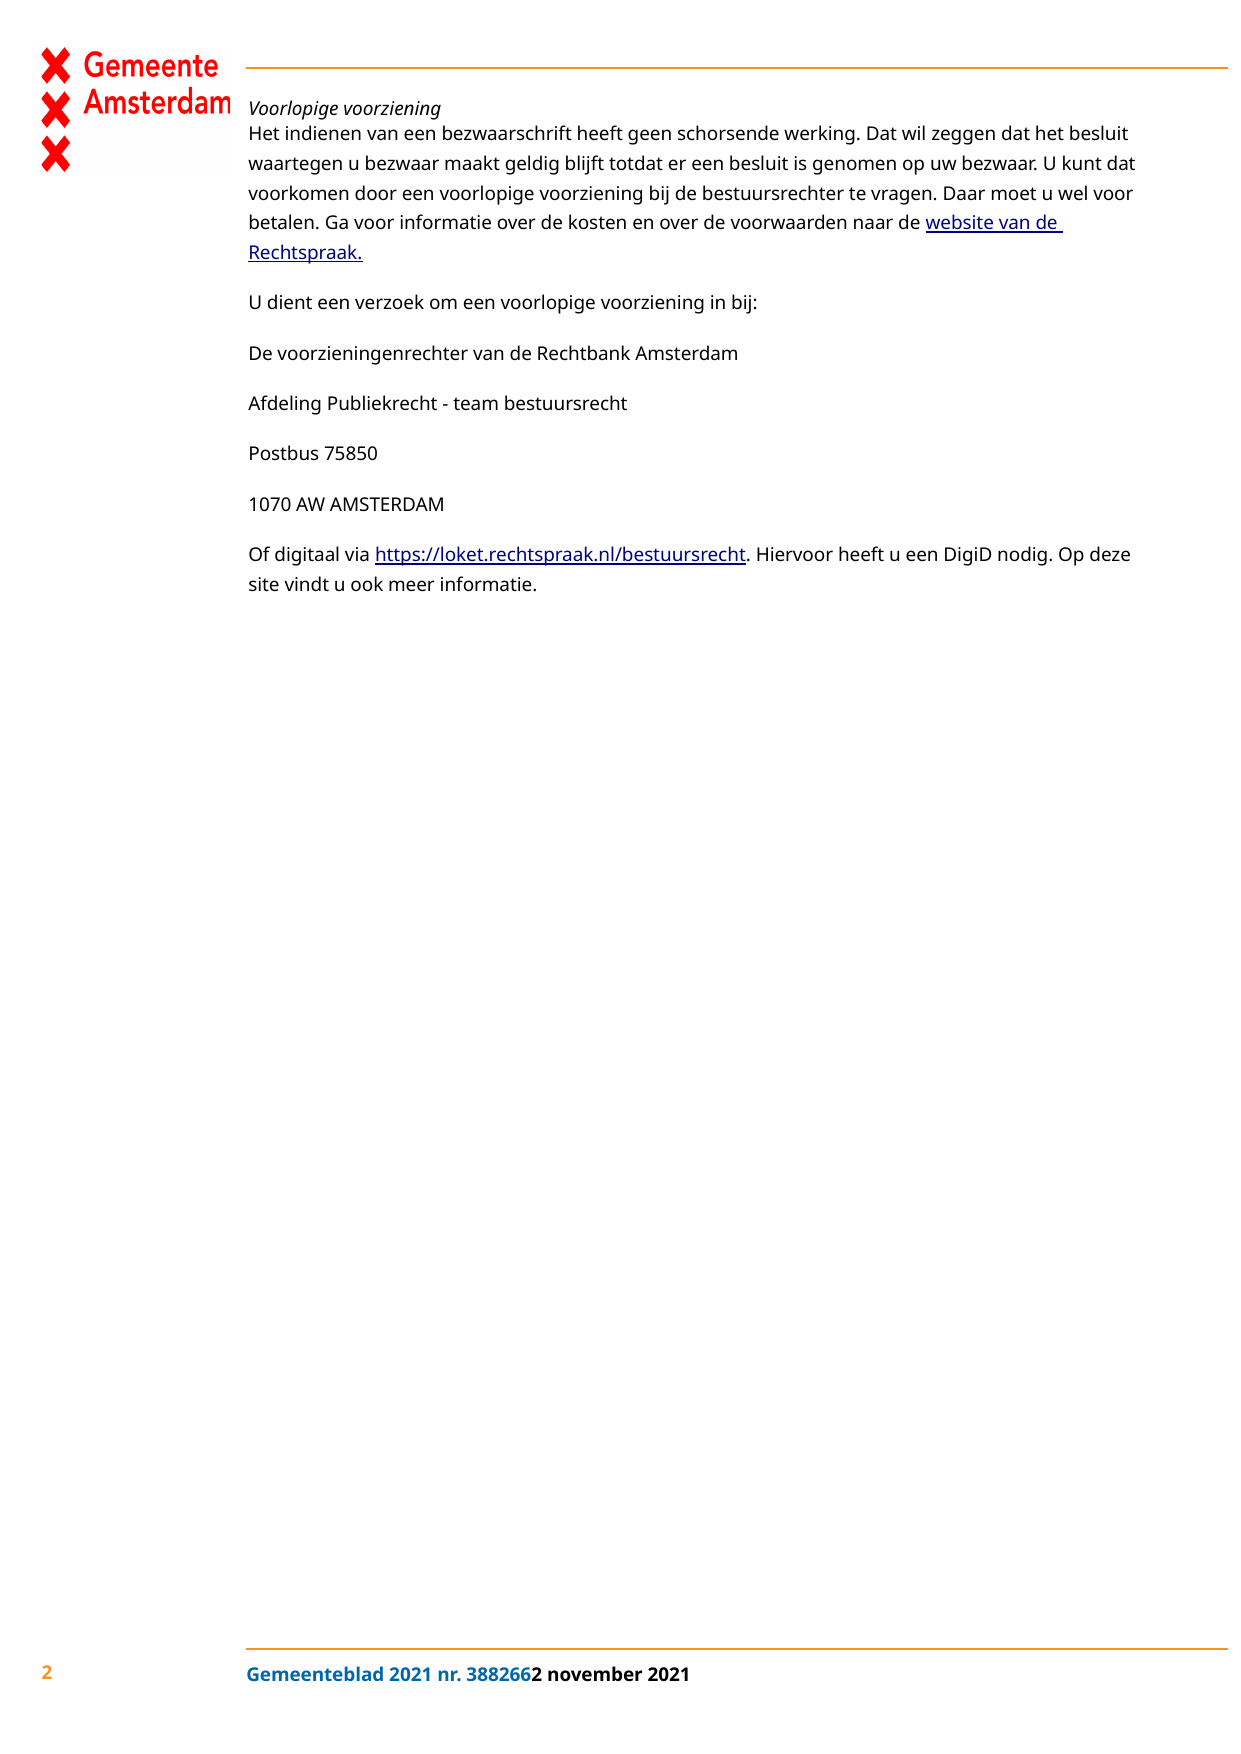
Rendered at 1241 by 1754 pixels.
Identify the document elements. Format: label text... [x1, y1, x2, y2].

text Voorlopige voorziening [248, 95, 1152, 121]
text Of digitaal via https://loket.rechtspraak.nl/bestuursrecht. Hiervoor heeft u een DigiD nodig. Op deze site vindt u ook meer informatie. [248, 541, 1152, 597]
text 1070 AW AMSTERDAM [248, 491, 1152, 517]
text Postbus 75850 [248, 441, 1152, 466]
picture [41, 47, 231, 172]
text De voorzieningenrechter van de Rechtbank Amsterdam [248, 340, 1152, 365]
text Het indienen van een bezwaarschrift heeft geen schorsende werking. Dat wil zeggen dat het besluit waartegen u bezwaar maakt geldig blijft totdat er een besluit is genomen op uw bezwaar. U kunt dat voorkomen door een voorlopige voorziening bij de bestuursrechter te vragen. Daar moet u wel voor betalen. Ga voor informatie over de kosten en over de voorwaarden naar de website van de Rechtspraak. [248, 121, 1152, 264]
text Afdeling Publiekrecht - team bestuursrecht [248, 390, 1152, 416]
text U dient een verzoek om een voorlopige voorziening in bij: [248, 289, 1152, 315]
